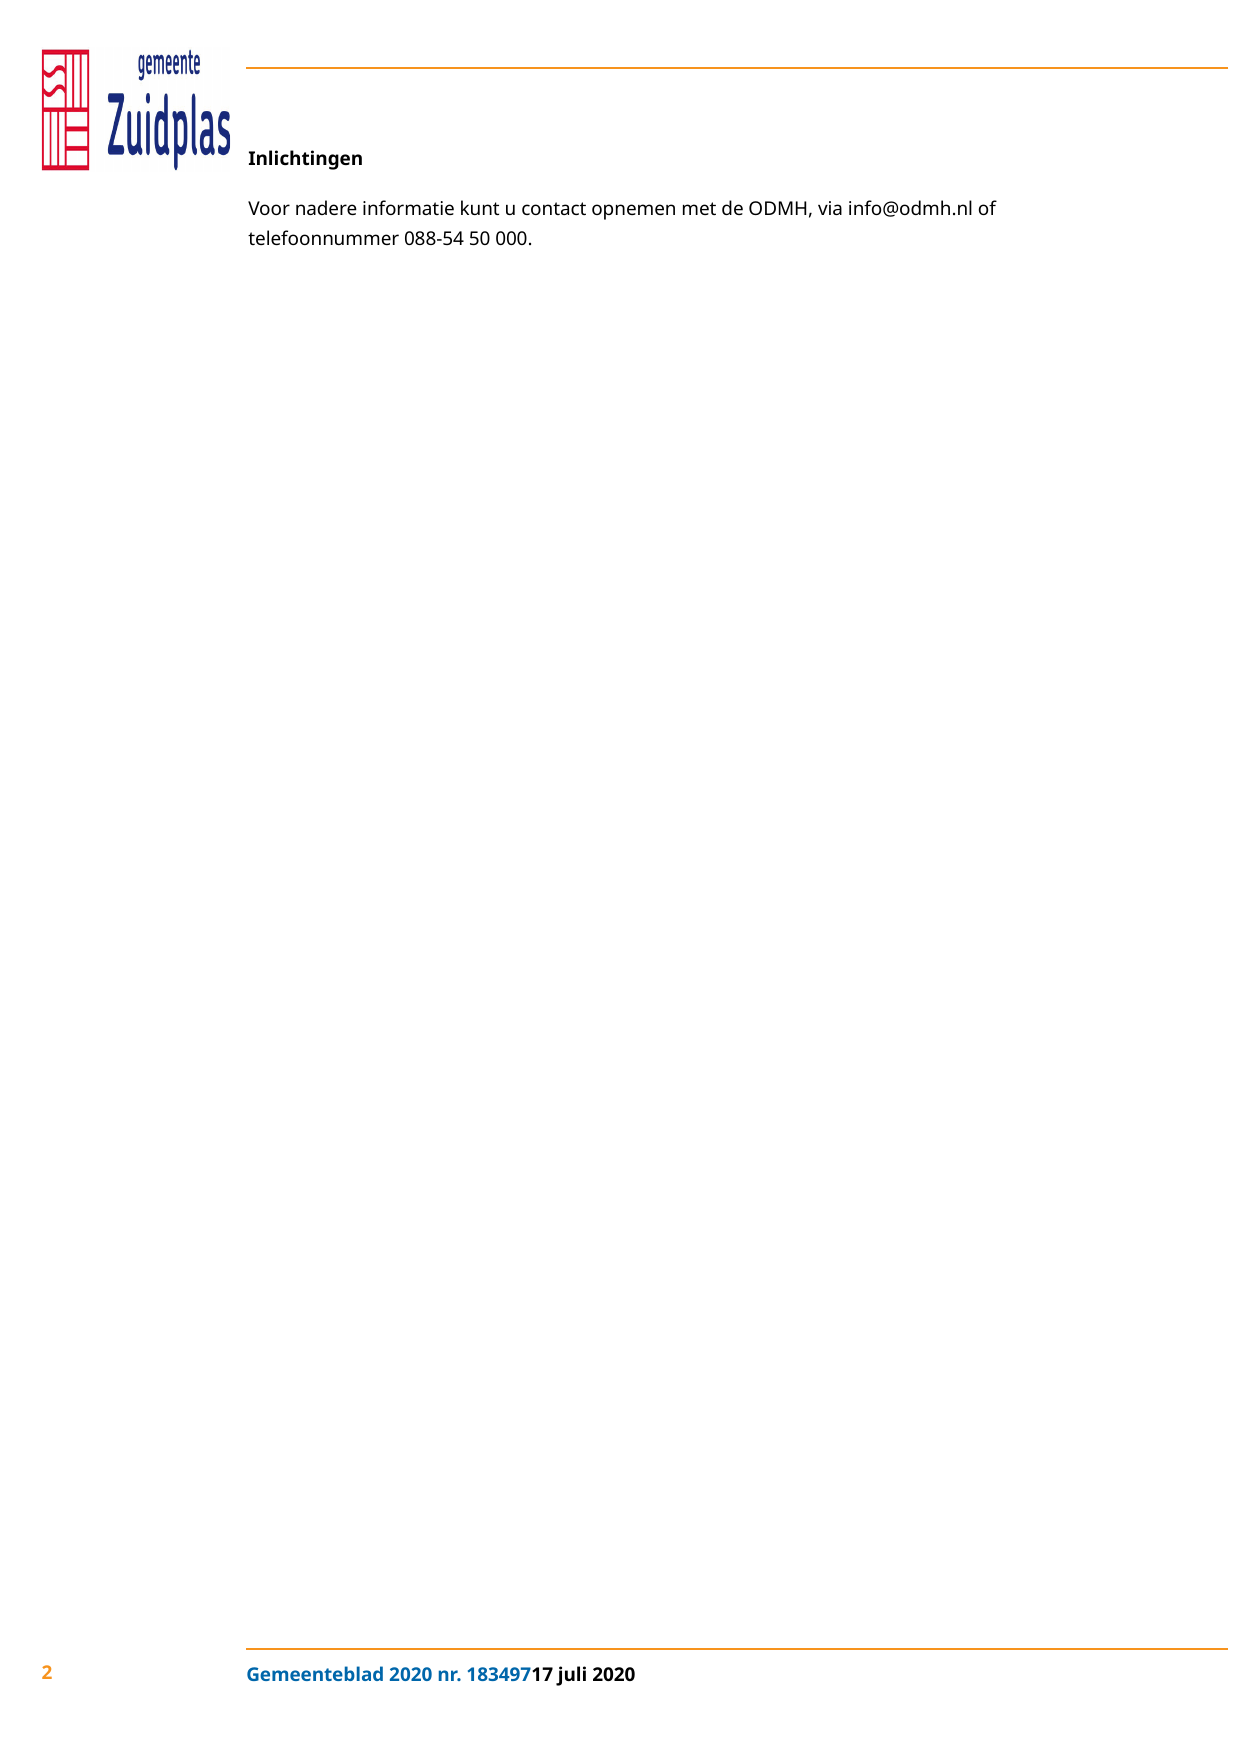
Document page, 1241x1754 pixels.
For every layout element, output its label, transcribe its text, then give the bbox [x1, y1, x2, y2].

picture [41, 47, 231, 172]
text Voor nadere informatie kunt u contact opnemen met de ODMH, via info@odmh.nl of telefoonnummer 088-54 50 000. [248, 196, 1152, 251]
text Inlichtingen [248, 145, 1152, 171]
